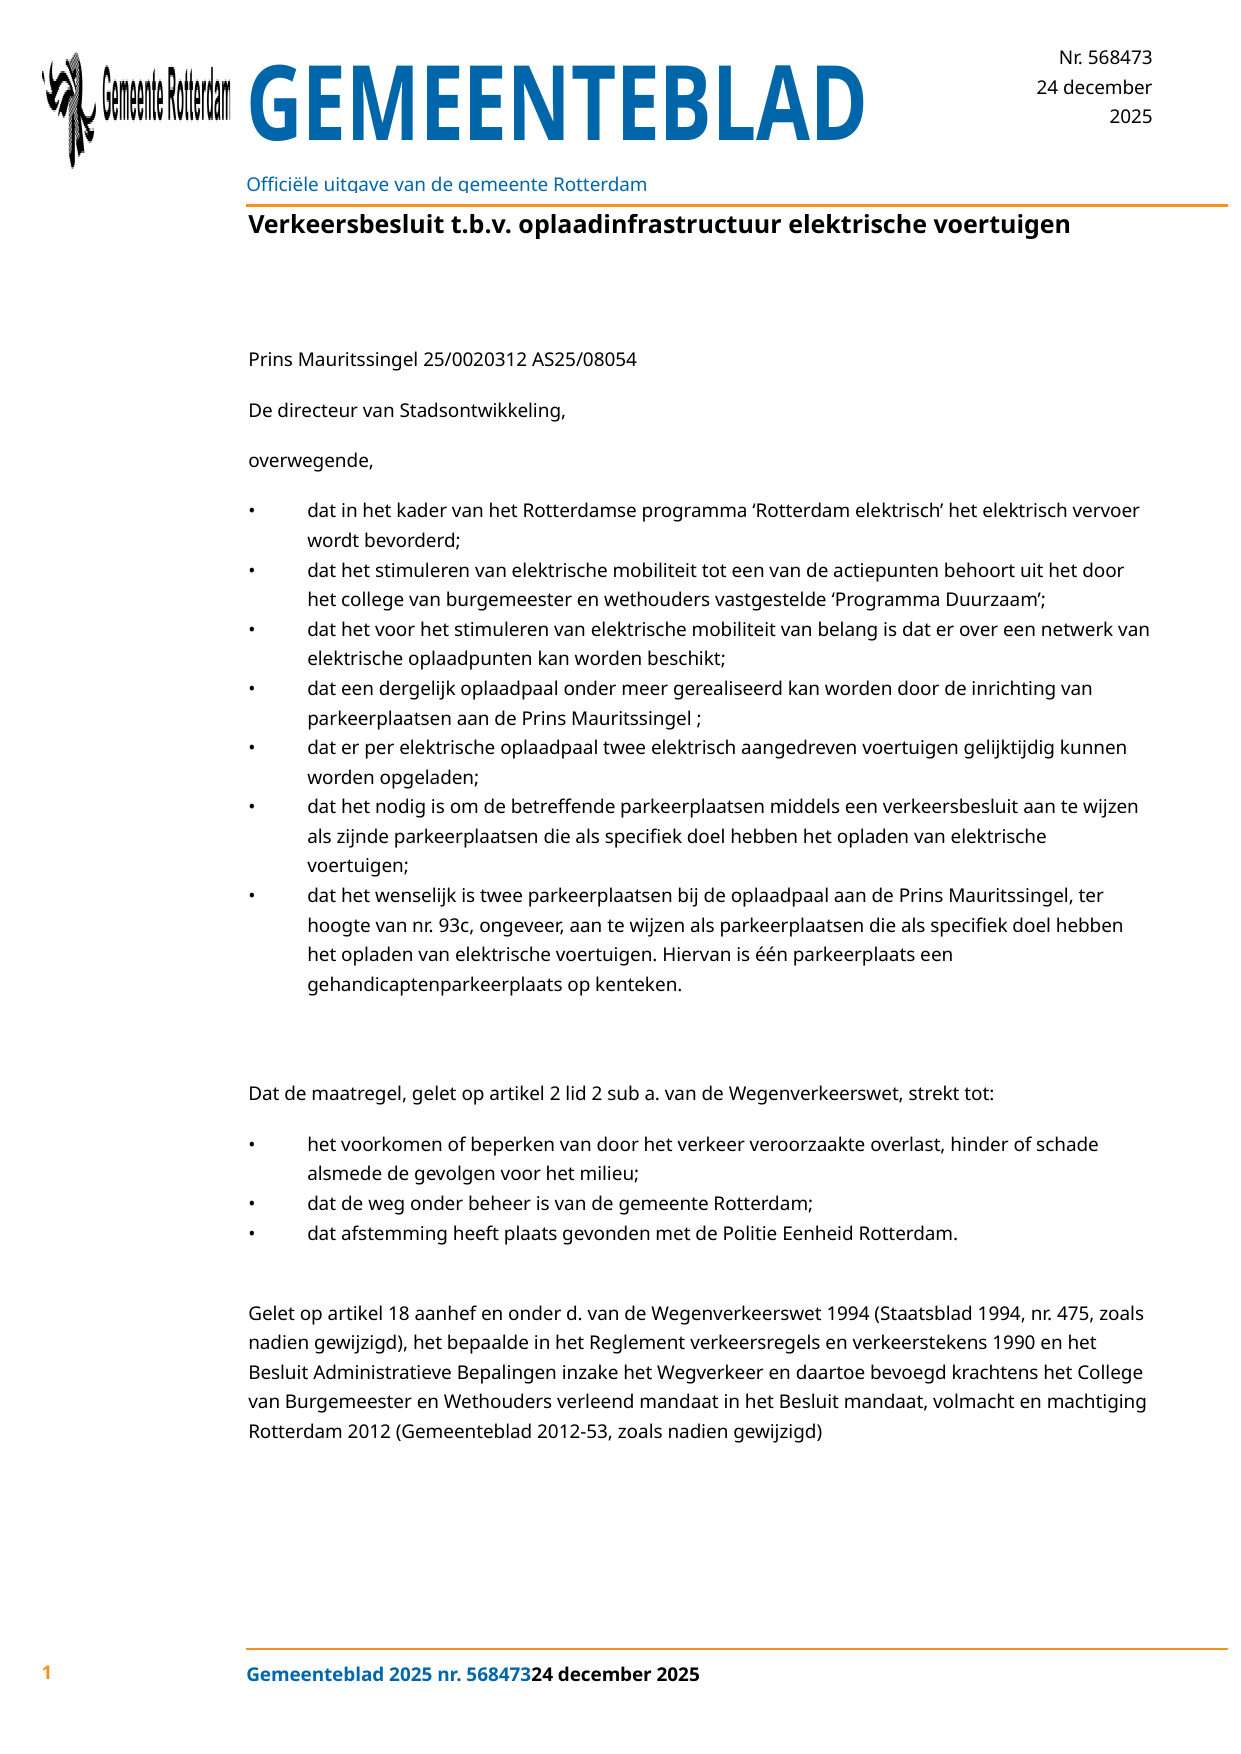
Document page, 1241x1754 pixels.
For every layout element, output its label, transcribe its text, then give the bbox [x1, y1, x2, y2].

picture [41, 47, 231, 172]
list dat het wenselijk is twee parkeerplaatsen bij de oplaadpaal aan de Prins Mauritssingel, ter hoogte van nr. 93c, ongeveer, aan te wijzen als parkeerplaatsen die als specifiek doel hebben het opladen van elektrische voertuigen. Hiervan is één parkeerplaats een gehandicaptenparkeerplaats op kenteken. [248, 882, 1152, 997]
list dat er per elektrische oplaadpaal twee elektrisch aangedreven voertuigen gelijktijdig kunnen worden opgeladen; [248, 734, 1152, 790]
list dat een dergelijk oplaadpaal onder meer gerealiseerd kan worden door de inrichting van parkeerplaatsen aan de Prins Mauritssingel ; [248, 675, 1152, 731]
list dat in het kader van het Rotterdamse programma ‘Rotterdam elektrisch’ het elektrisch vervoer wordt bevorderd; [248, 498, 1152, 553]
list dat het voor het stimuleren van elektrische mobiliteit van belang is dat er over een netwerk van elektrische oplaadpunten kan worden beschikt; [248, 616, 1152, 671]
text De directeur van Stadsontwikkeling, [248, 397, 1152, 423]
list dat het stimuleren van elektrische mobiliteit tot een van de actiepunten behoort uit het door het college van burgemeester en wethouders vastgestelde ‘Programma Duurzaam’; [248, 557, 1152, 612]
text overwegende, [248, 447, 1152, 473]
list dat het nodig is om de betreffende parkeerplaatsen middels een verkeersbesluit aan te wijzen als zijnde parkeerplaatsen die als specifiek doel hebben het opladen van elektrische voertuigen; [248, 793, 1152, 878]
text Verkeersbesluit t.b.v. oplaadinfrastructuur elektrische voertuigen [248, 207, 1152, 241]
text Prins Mauritssingel 25/0020312 AS25/08054 [248, 346, 1152, 372]
list het voorkomen of beperken van door het verkeer veroorzaakte overlast, hinder of schade alsmede de gevolgen voor het milieu; [248, 1131, 1152, 1186]
list dat de weg onder beheer is van de gemeente Rotterdam; [248, 1190, 1152, 1216]
list dat afstemming heeft plaats gevonden met de Politie Eenheid Rotterdam. [248, 1220, 1152, 1246]
text Gelet op artikel 18 aanhef en onder d. van de Wegenverkeerswet 1994 (Staatsblad 1994, nr. 475, zoals nadien gewijzigd), het bepaalde in het Reglement verkeersregels en verkeerstekens 1990 en het Besluit Administratieve Bepalingen inzake het Wegverkeer en daartoe bevoegd krachtens het College van Burgemeester en Wethouders verleend mandaat in het Besluit mandaat, volmacht en machtiging Rotterdam 2012 (Gemeenteblad 2012-53, zoals nadien gewijzigd) [248, 1300, 1152, 1444]
text Dat de maatregel, gelet op artikel 2 lid 2 sub a. van de Wegenverkeerswet, strekt tot: [248, 1081, 1152, 1106]
